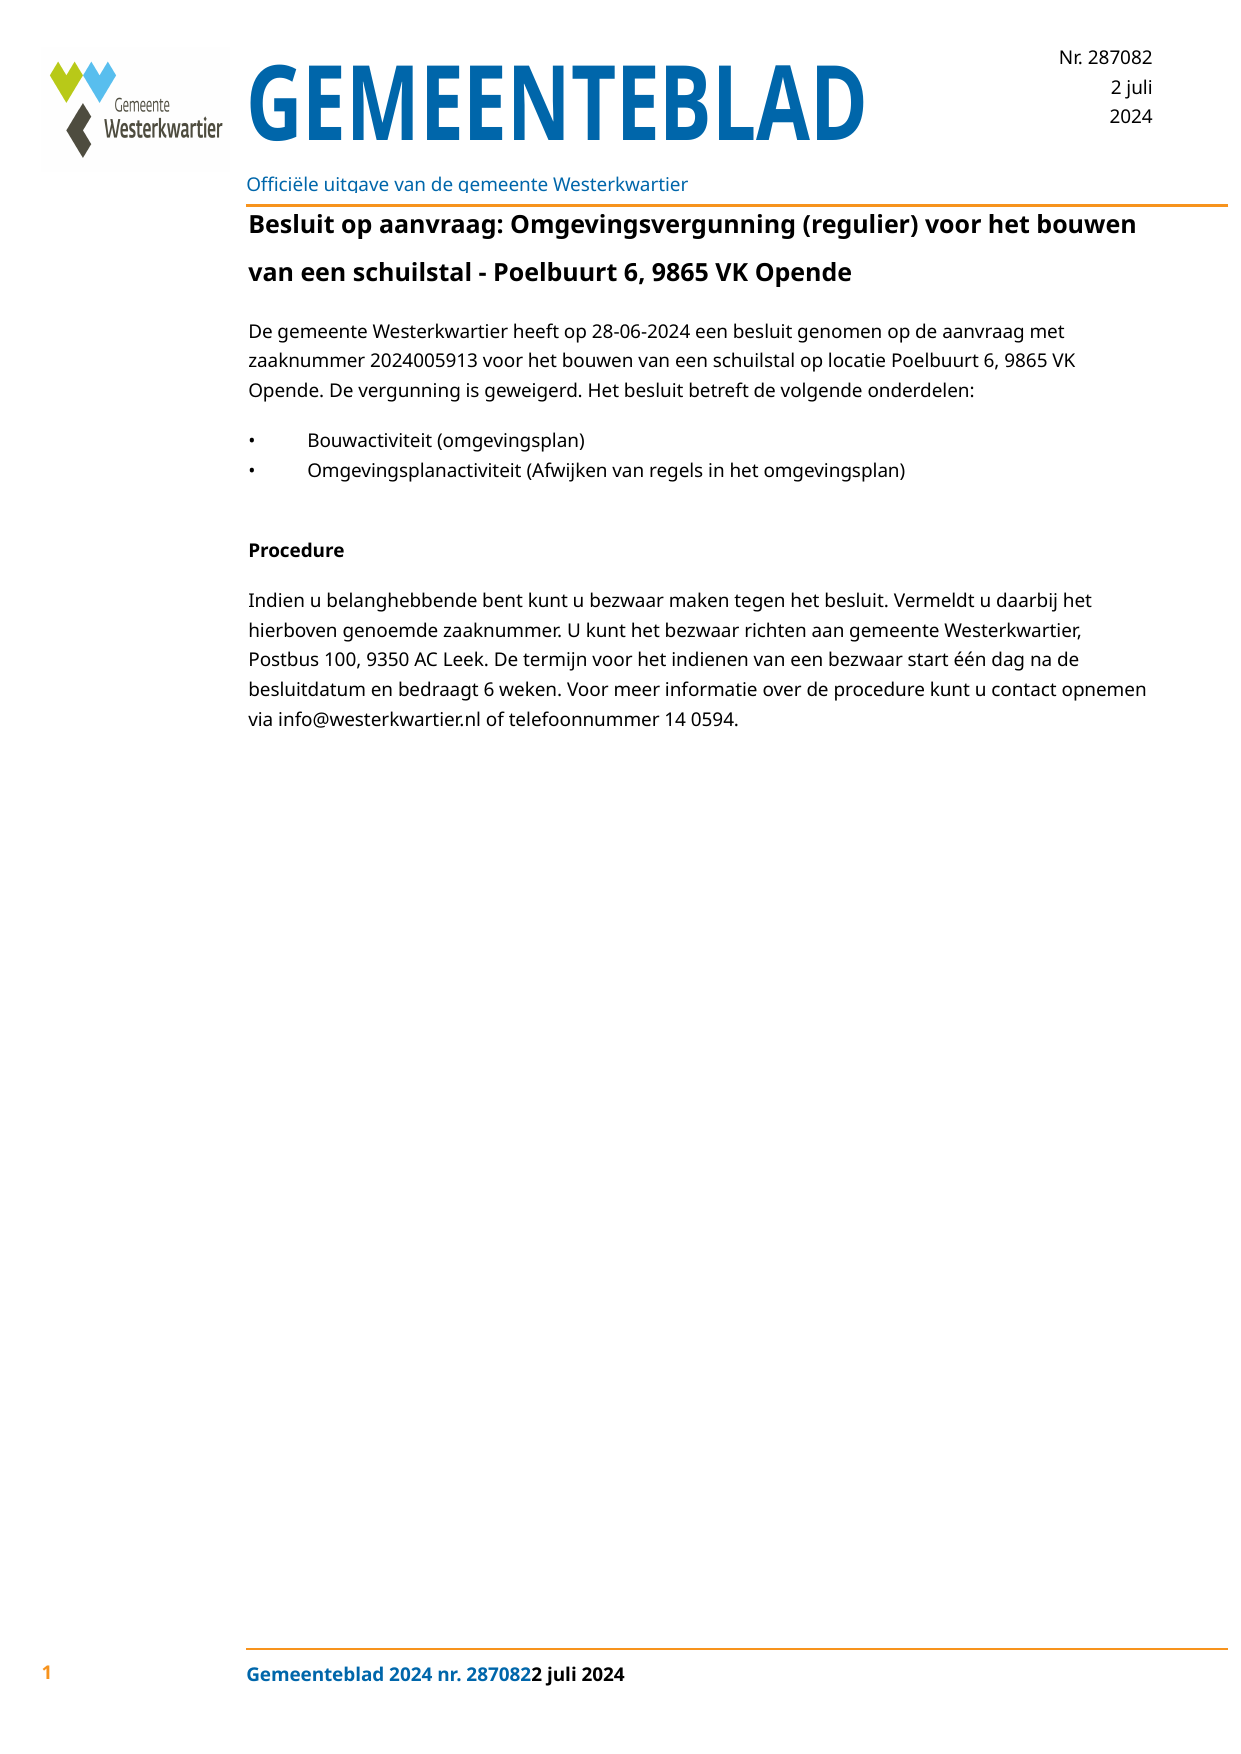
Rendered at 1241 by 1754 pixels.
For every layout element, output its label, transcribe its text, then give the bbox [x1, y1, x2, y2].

text Procedure [248, 537, 1152, 563]
text Besluit op aanvraag: Omgevingsvergunning (regulier) voor het bouwen van een schuilstal - Poelbuurt 6, 9865 VK Opende [248, 207, 1152, 288]
text De gemeente Westerkwartier heeft op 28-06-2024 een besluit genomen op de aanvraag met zaaknummer 2024005913 voor het bouwen van een schuilstal op locatie Poelbuurt 6, 9865 VK Opende. De vergunning is geweigerd. Het besluit betreft de volgende onderdelen: [248, 318, 1152, 403]
text Indien u belanghebbende bent kunt u bezwaar maken tegen het besluit. Vermeldt u daarbij het hierboven genoemde zaaknummer. U kunt het bezwaar richten aan gemeente Westerkwartier, Postbus 100, 9350 AC Leek. De termijn voor het indienen van een bezwaar start één dag na de besluitdatum en bedraagt 6 weken. Voor meer informatie over de procedure kunt u contact opnemen via info@westerkwartier.nl of telefoonnummer 14 0594. [248, 587, 1152, 732]
list Omgevingsplanactiviteit (Afwijken van regels in het omgevingsplan) [248, 457, 1152, 483]
list Bouwactiviteit (omgevingsplan) [248, 427, 1152, 453]
picture [41, 47, 231, 172]
